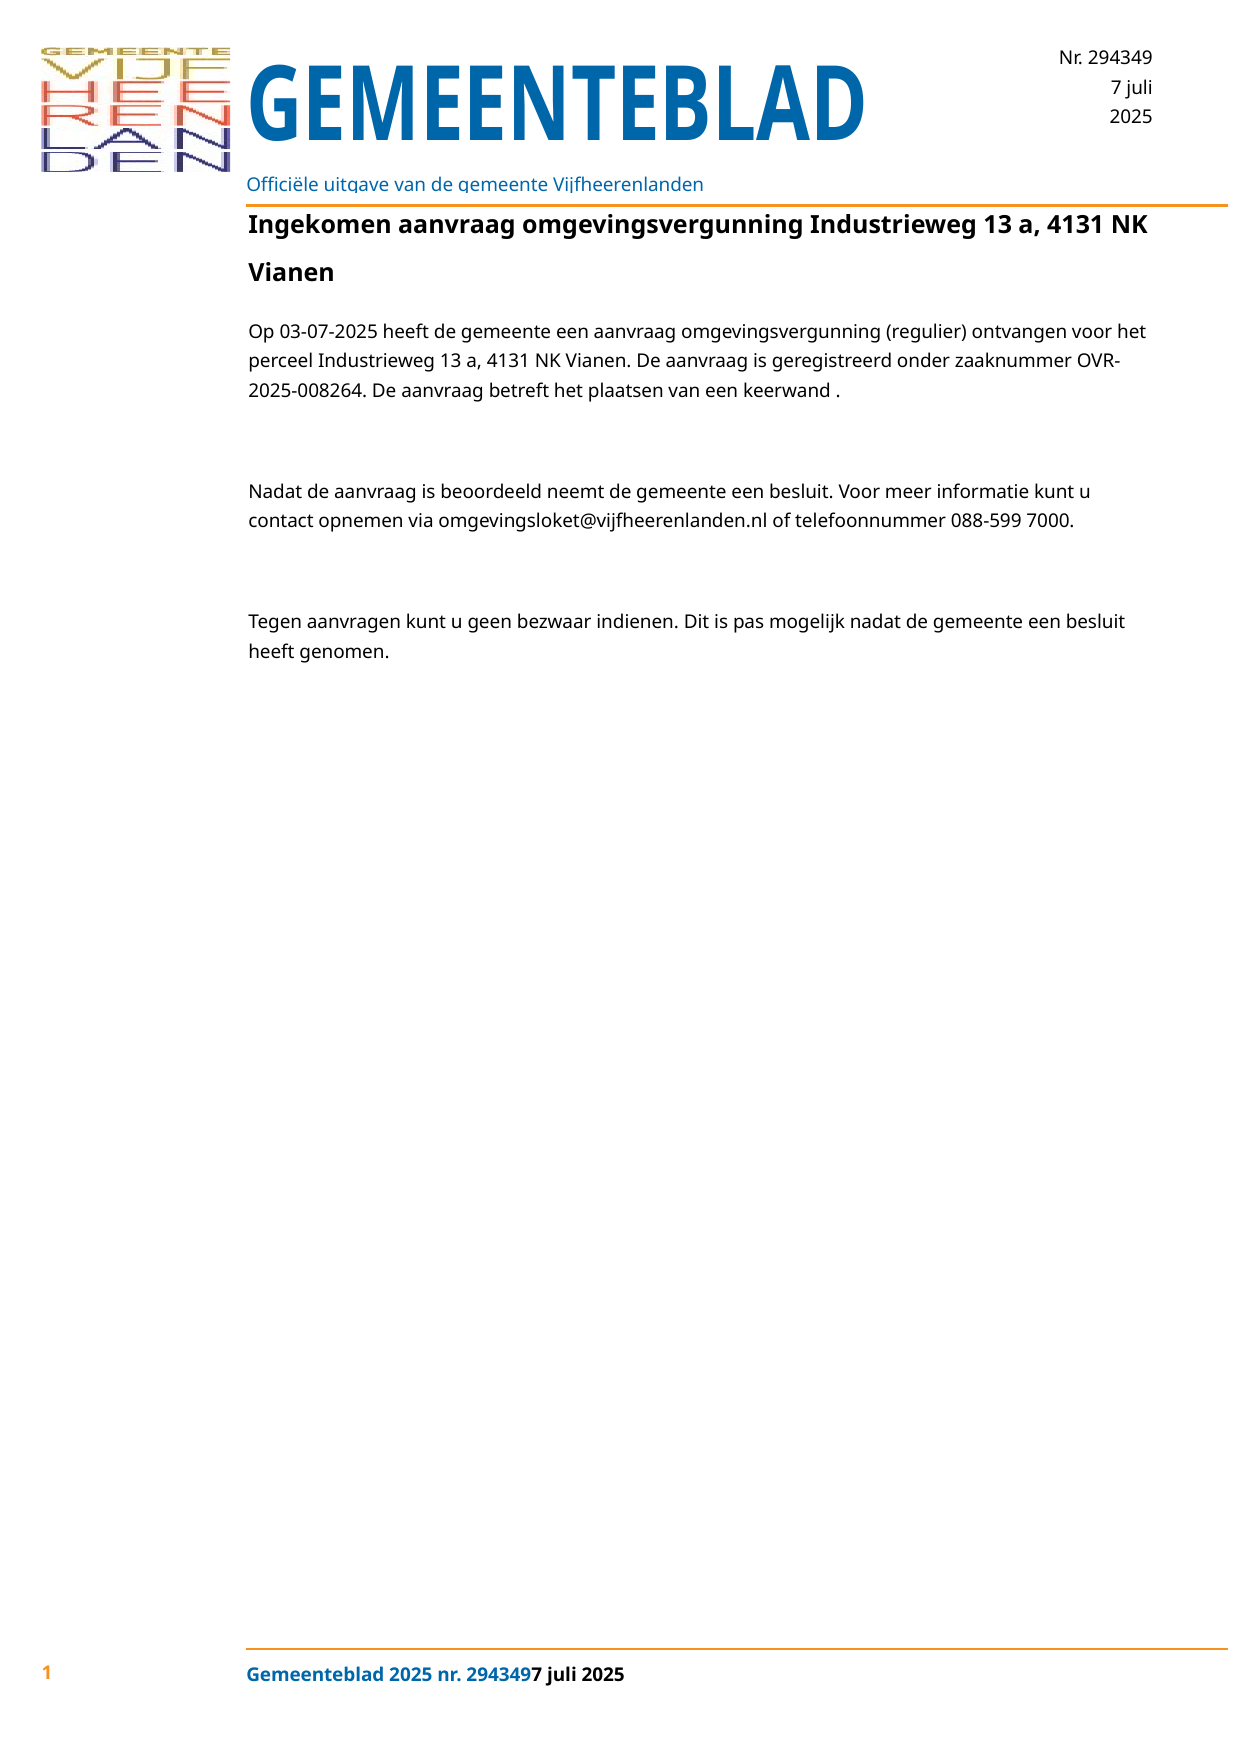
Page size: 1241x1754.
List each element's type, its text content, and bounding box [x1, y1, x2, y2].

text Nadat de aanvraag is beoordeeld neemt de gemeente een besluit. Voor meer informatie kunt u contact opnemen via omgevingsloket@vijfheerenlanden.nl of telefoonnummer 088-599 7000. [248, 478, 1152, 533]
text Ingekomen aanvraag omgevingsvergunning Industrieweg 13 a, 4131 NK Vianen [248, 207, 1152, 288]
picture [41, 47, 231, 172]
text Tegen aanvragen kunt u geen bezwaar indienen. Dit is pas mogelijk nadat de gemeente een besluit heeft genomen. [248, 608, 1152, 664]
text Op 03-07-2025 heeft de gemeente een aanvraag omgevingsvergunning (regulier) ontvangen voor het perceel Industrieweg 13 a, 4131 NK Vianen. De aanvraag is geregistreerd onder zaaknummer OVR-2025-008264. De aanvraag betreft het plaatsen van een keerwand . [248, 318, 1152, 403]
